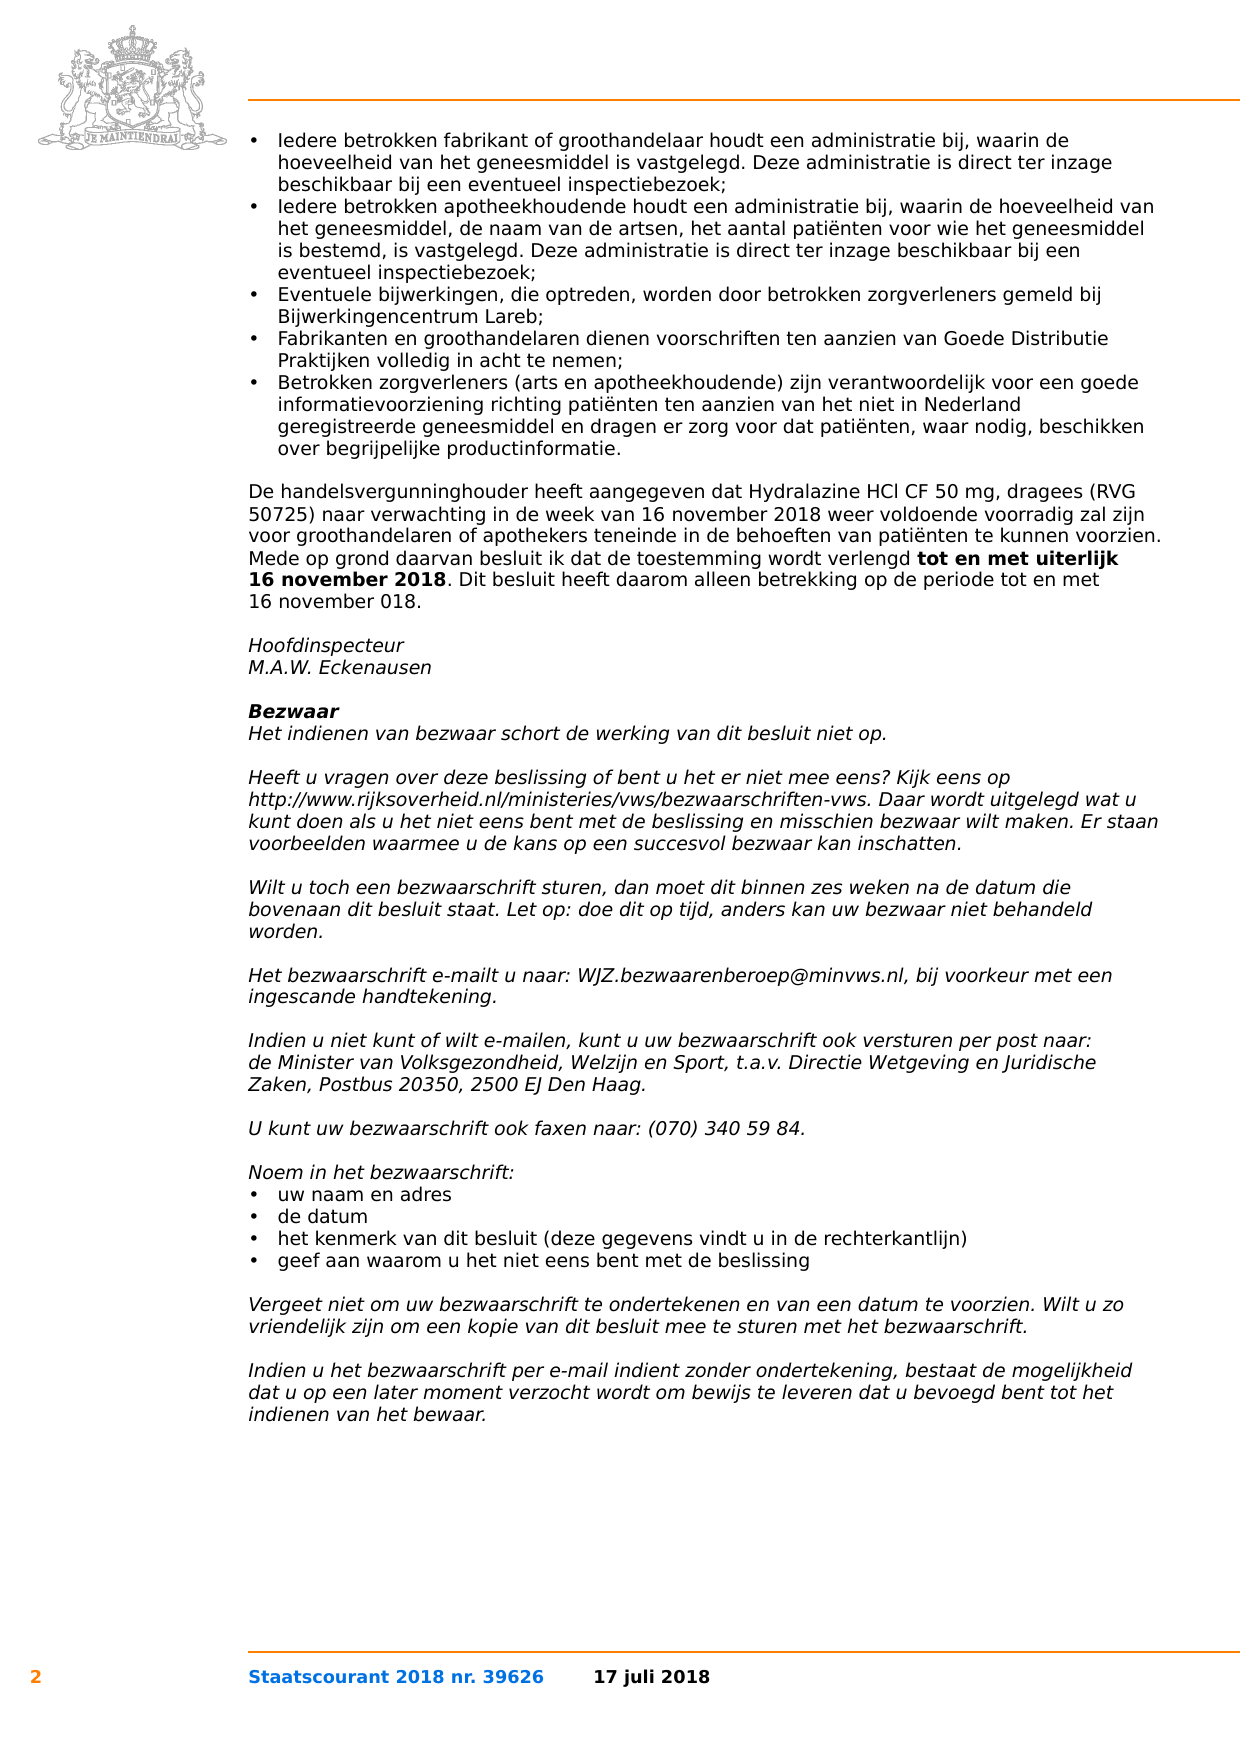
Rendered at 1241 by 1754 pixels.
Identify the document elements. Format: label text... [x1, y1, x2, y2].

text • Fabrikanten en groothandelaren dienen voorschriften ten aanzien van Goede Distributie Praktijken volledig in acht te nemen; [248, 328, 1163, 372]
picture [38, 25, 227, 150]
text Indien u het bezwaarschrift per e-mail indient zonder ondertekening, bestaat de mogelijkheid dat u op een later moment verzocht wordt om bewijs te leveren dat u bevoegd bent tot het indienen van het bewaar. [248, 1359, 1163, 1426]
text Het indienen van bezwaar schort de werking van dit besluit niet op. [248, 723, 1163, 745]
text Heeft u vragen over deze beslissing of bent u het er niet mee eens? Kijk eens op http://www.rijksoverheid.nl/ministeries/vws/bezwaarschriften-vws. Daar wordt uitgelegd wat u kunt doen als u het niet eens bent met de beslissing en misschien bezwaar wilt maken. Er staan voorbeelden waarmee u de kans op een succesvol bezwaar kan inschatten. [248, 767, 1163, 855]
text Noem in het bezwaarschrift: [248, 1162, 1163, 1184]
text • Eventuele bijwerkingen, die optreden, worden door betrokken zorgverleners gemeld bij Bijwerkingencentrum Lareb; [248, 284, 1163, 328]
text U kunt uw bezwaarschrift ook faxen naar: (070) 340 59 84. [248, 1118, 1163, 1140]
text • Iedere betrokken apotheekhoudende houdt een administratie bij, waarin de hoeveelheid van het geneesmiddel, de naam van de artsen, het aantal patiënten voor wie het geneesmiddel is bestemd, is vastgelegd. Deze administratie is direct ter inzage beschikbaar bij een eventueel inspectiebezoek; [248, 196, 1163, 284]
text Bezwaar [248, 701, 1163, 723]
text • het kenmerk van dit besluit (deze gegevens vindt u in de rechterkantlijn) [248, 1228, 1163, 1250]
text • geef aan waarom u het niet eens bent met de beslissing [248, 1250, 1163, 1272]
text • Iedere betrokken fabrikant of groothandelaar houdt een administratie bij, waarin de hoeveelheid van het geneesmiddel is vastgelegd. Deze administratie is direct ter inzage beschikbaar bij een eventueel inspectiebezoek; [248, 130, 1163, 196]
text • uw naam en adres [248, 1184, 1163, 1206]
text Vergeet niet om uw bezwaarschrift te ondertekenen en van een datum te voorzien. Wilt u zo vriendelijk zijn om een kopie van dit besluit mee te sturen met het bezwaarschrift. [248, 1294, 1163, 1338]
text de Minister van Volksgezondheid, Welzijn en Sport, t.a.v. Directie Wetgeving en Juridische Zaken, Postbus 20350, 2500 EJ Den Haag. [248, 1052, 1163, 1096]
text Het bezwaarschrift e-mailt u naar: WJZ.bezwaarenberoep@minvws.nl, bij voorkeur met een ingescande handtekening. [248, 964, 1163, 1008]
text De handelsvergunninghouder heeft aangegeven dat Hydralazine HCl CF 50 mg, dragees (RVG 50725) naar verwachting in de week van 16 november 2018 weer voldoende voorradig zal zijn voor groothandelaren of apothekers teneinde in de behoeften van patiënten te kunnen voorzien. Mede op grond daarvan besluit ik dat de toestemming wordt verlengd tot en met uiterlijk 16 november 2018. Dit besluit heeft daarom alleen betrekking op de periode tot en met 16 november 018. [248, 481, 1163, 613]
text Indien u niet kunt of wilt e-mailen, kunt u uw bezwaarschrift ook versturen per post naar: [248, 1030, 1163, 1052]
text Hoofdinspecteur M.A.W. Eckenausen [248, 635, 1163, 679]
text • de datum [248, 1206, 1163, 1228]
text Wilt u toch een bezwaarschrift sturen, dan moet dit binnen zes weken na de datum die bovenaan dit besluit staat. Let op: doe dit op tijd, anders kan uw bezwaar niet behandeld worden. [248, 877, 1163, 943]
text • Betrokken zorgverleners (arts en apotheekhoudende) zijn verantwoordelijk voor een goede informatievoorziening richting patiënten ten aanzien van het niet in Nederland geregistreerde geneesmiddel en dragen er zorg voor dat patiënten, waar nodig, beschikken over begrijpelijke productinformatie. [248, 372, 1163, 459]
